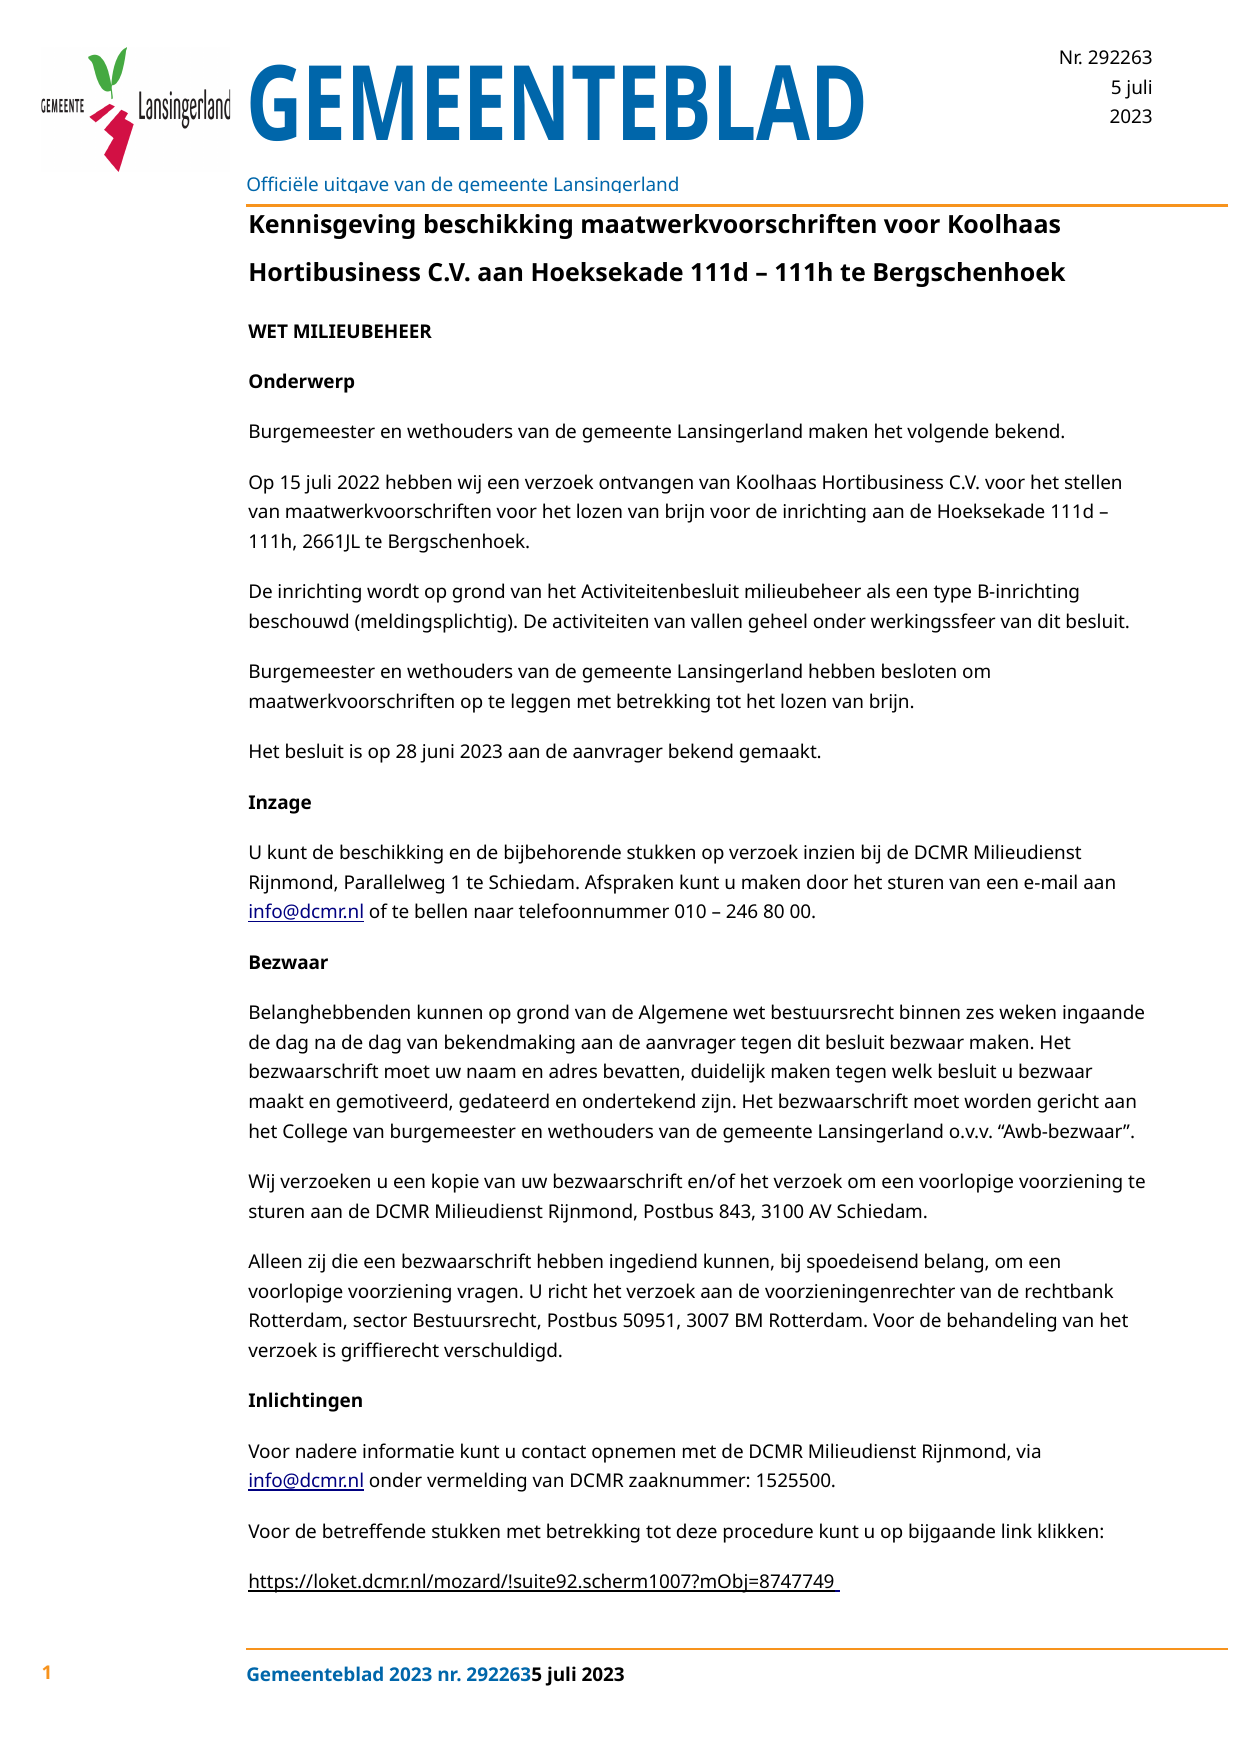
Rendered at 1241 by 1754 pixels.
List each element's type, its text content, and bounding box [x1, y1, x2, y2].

text Op 15 juli 2022 hebben wij een verzoek ontvangen van Koolhaas Hortibusiness C.V. voor het stellen van maatwerkvoorschriften voor het lozen van brijn voor de inrichting aan de Hoeksekade 111d – 111h, 2661JL te Bergschenhoek. [248, 469, 1152, 554]
text U kunt de beschikking en de bijbehorende stukken op verzoek inzien bij de DCMR Milieudienst Rijnmond, Parallelweg 1 te Schiedam. Afspraken kunt u maken door het sturen van een e-mail aan info@dcmr.nl of te bellen naar telefoonnummer 010 – 246 80 00. [248, 839, 1152, 924]
text Kennisgeving beschikking maatwerkvoorschriften voor Koolhaas Hortibusiness C.V. aan Hoeksekade 111d – 111h te Bergschenhoek [248, 207, 1152, 288]
text https://loket.dcmr.nl/mozard/!suite92.scherm1007?mObj=8747749 [248, 1568, 1152, 1594]
text Bezwaar [248, 949, 1152, 975]
text Voor nadere informatie kunt u contact opnemen met de DCMR Milieudienst Rijnmond, via info@dcmr.nl onder vermelding van DCMR zaaknummer: 1525500. [248, 1438, 1152, 1493]
text Onderwerp [248, 368, 1152, 394]
text Voor de betreffende stukken met betrekking tot deze procedure kunt u op bijgaande link klikken: [248, 1518, 1152, 1544]
text Inzage [248, 789, 1152, 815]
text Inlichtingen [248, 1387, 1152, 1413]
picture [41, 47, 231, 172]
text Wij verzoeken u een kopie van uw bezwaarschrift en/of het verzoek om een voorlopige voorziening te sturen aan de DCMR Milieudienst Rijnmond, Postbus 843, 3100 AV Schiedam. [248, 1168, 1152, 1224]
text Belanghebbenden kunnen op grond van de Algemene wet bestuursrecht binnen zes weken ingaande de dag na de dag van bekendmaking aan de aanvrager tegen dit besluit bezwaar maken. Het bezwaarschrift moet uw naam en adres bevatten, duidelijk maken tegen welk besluit u bezwaar maakt en gemotiveerd, gedateerd en ondertekend zijn. Het bezwaarschrift moet worden gericht aan het College van burgemeester en wethouders van de gemeente Lansingerland o.v.v. “Awb-bezwaar”. [248, 999, 1152, 1144]
text Het besluit is op 28 juni 2023 aan de aanvrager bekend gemaakt. [248, 739, 1152, 764]
text De inrichting wordt op grond van het Activiteitenbesluit milieubeheer als een type B-inrichting beschouwd (meldingsplichtig). De activiteiten van vallen geheel onder werkingssfeer van dit besluit. [248, 579, 1152, 634]
text Burgemeester en wethouders van de gemeente Lansingerland hebben besloten om maatwerkvoorschriften op te leggen met betrekking tot het lozen van brijn. [248, 659, 1152, 714]
text Alleen zij die een bezwaarschrift hebben ingediend kunnen, bij spoedeisend belang, om een voorlopige voorziening vragen. U richt het verzoek aan de voorzieningenrechter van de rechtbank Rotterdam, sector Bestuursrecht, Postbus 50951, 3007 BM Rotterdam. Voor de behandeling van het verzoek is griffierecht verschuldigd. [248, 1248, 1152, 1363]
text Burgemeester en wethouders van de gemeente Lansingerland maken het volgende bekend. [248, 419, 1152, 444]
text WET MILIEUBEHEER [248, 318, 1152, 344]
